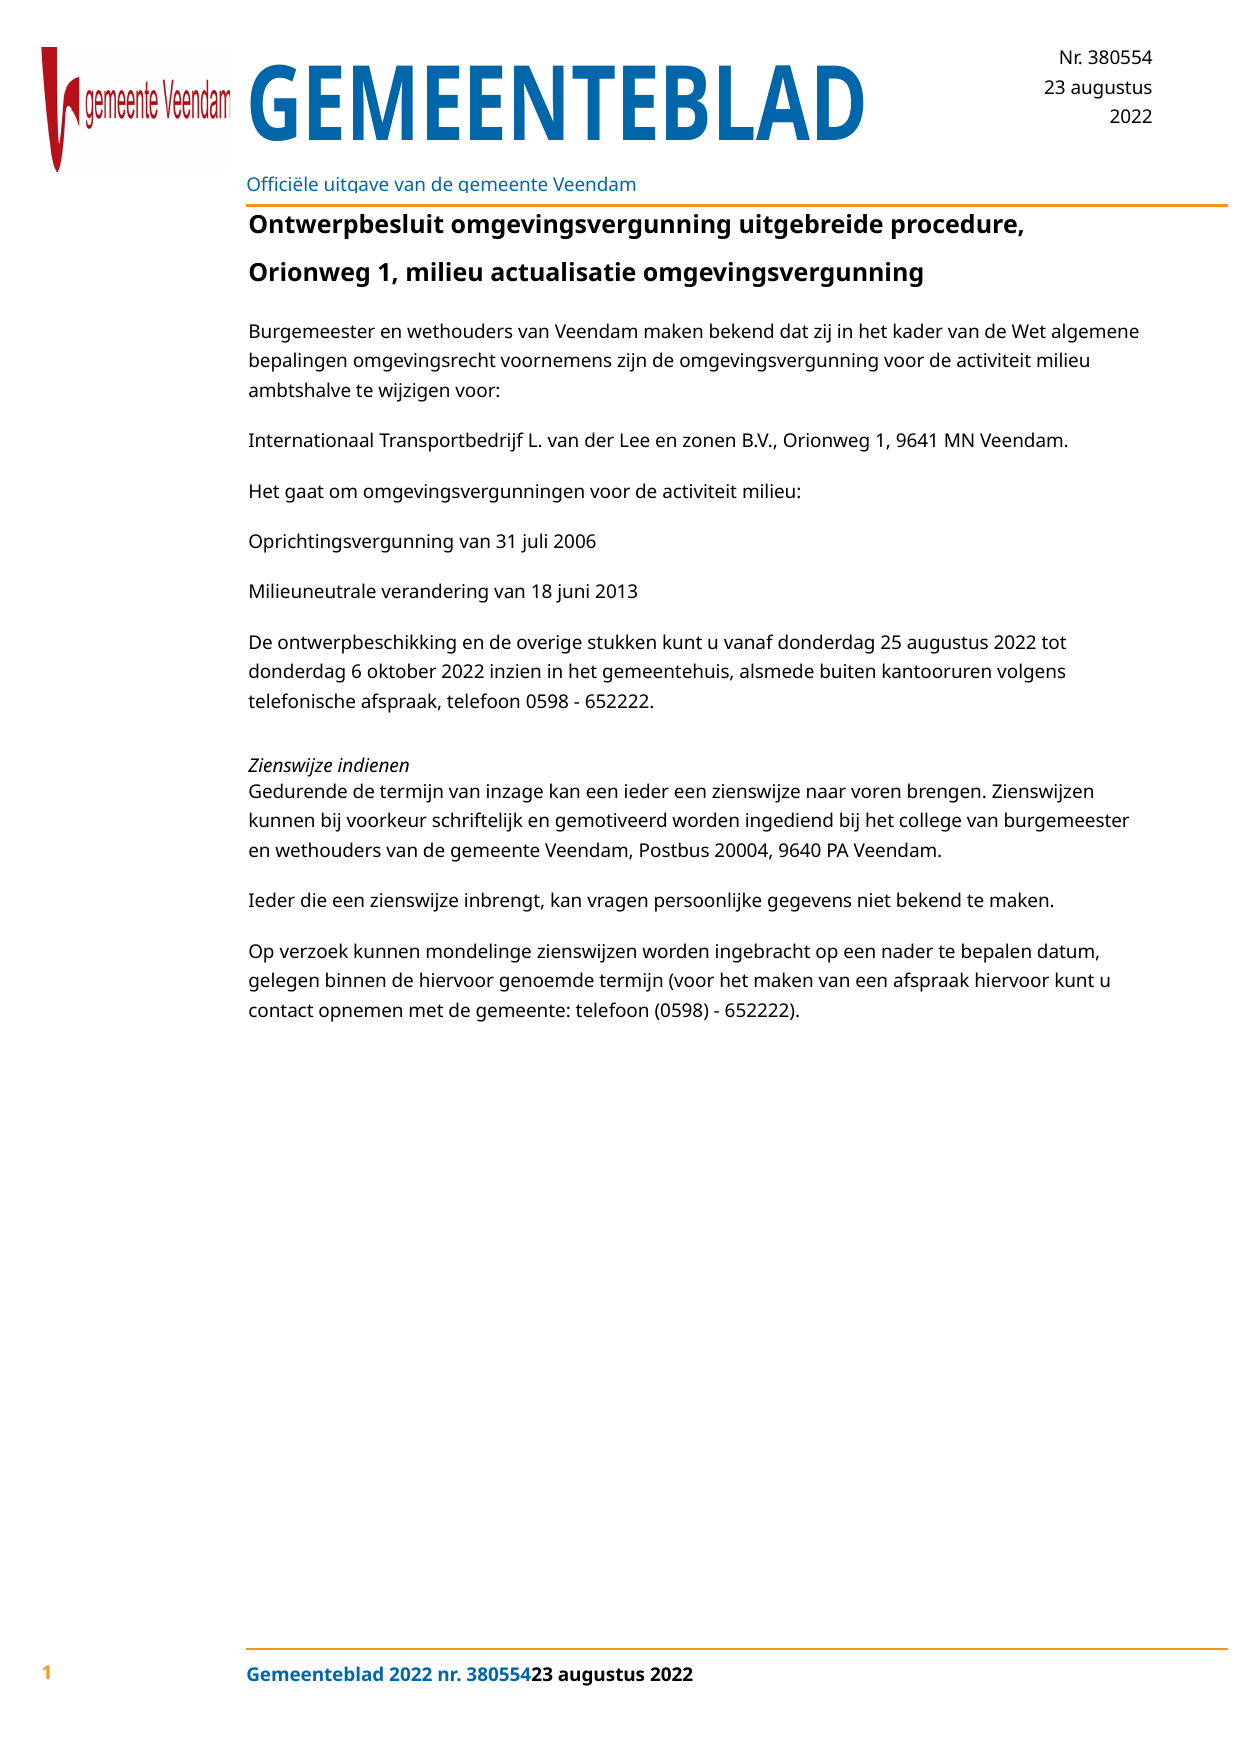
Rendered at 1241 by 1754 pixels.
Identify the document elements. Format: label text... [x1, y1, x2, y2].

text Zienswijze indienen [248, 752, 1152, 778]
text Burgemeester en wethouders van Veendam maken bekend dat zij in het kader van de Wet algemene bepalingen omgevingsrecht voornemens zijn de omgevingsvergunning voor de activiteit milieu ambtshalve te wijzigen voor: [248, 318, 1152, 403]
text Ieder die een zienswijze inbrengt, kan vragen persoonlijke gegevens niet bekend te maken. [248, 888, 1152, 913]
text Internationaal Transportbedrijf L. van der Lee en zonen B.V., Orionweg 1, 9641 MN Veendam. [248, 427, 1152, 453]
text Milieuneutrale verandering van 18 juni 2013 [248, 579, 1152, 604]
text Ontwerpbesluit omgevingsvergunning uitgebreide procedure, Orionweg 1, milieu actualisatie omgevingsvergunning [248, 207, 1152, 288]
text Op verzoek kunnen mondelinge zienswijzen worden ingebracht op een nader te bepalen datum, gelegen binnen de hiervoor genoemde termijn (voor het maken van een afspraak hiervoor kunt u contact opnemen met de gemeente: telefoon (0598) - 652222). [248, 938, 1152, 1023]
text Het gaat om omgevingsvergunningen voor de activiteit milieu: [248, 478, 1152, 504]
text Oprichtingsvergunning van 31 juli 2006 [248, 528, 1152, 554]
text Gedurende de termijn van inzage kan een ieder een zienswijze naar voren brengen. Zienswijzen kunnen bij voorkeur schriftelijk en gemotiveerd worden ingediend bij het college van burgemeester en wethouders van de gemeente Veendam, Postbus 20004, 9640 PA Veendam. [248, 778, 1152, 863]
picture [41, 47, 231, 172]
text De ontwerpbeschikking en de overige stukken kunt u vanaf donderdag 25 augustus 2022 tot donderdag 6 oktober 2022 inzien in het gemeentehuis, alsmede buiten kantooruren volgens telefonische afspraak, telefoon 0598 - 652222. [248, 629, 1152, 714]
